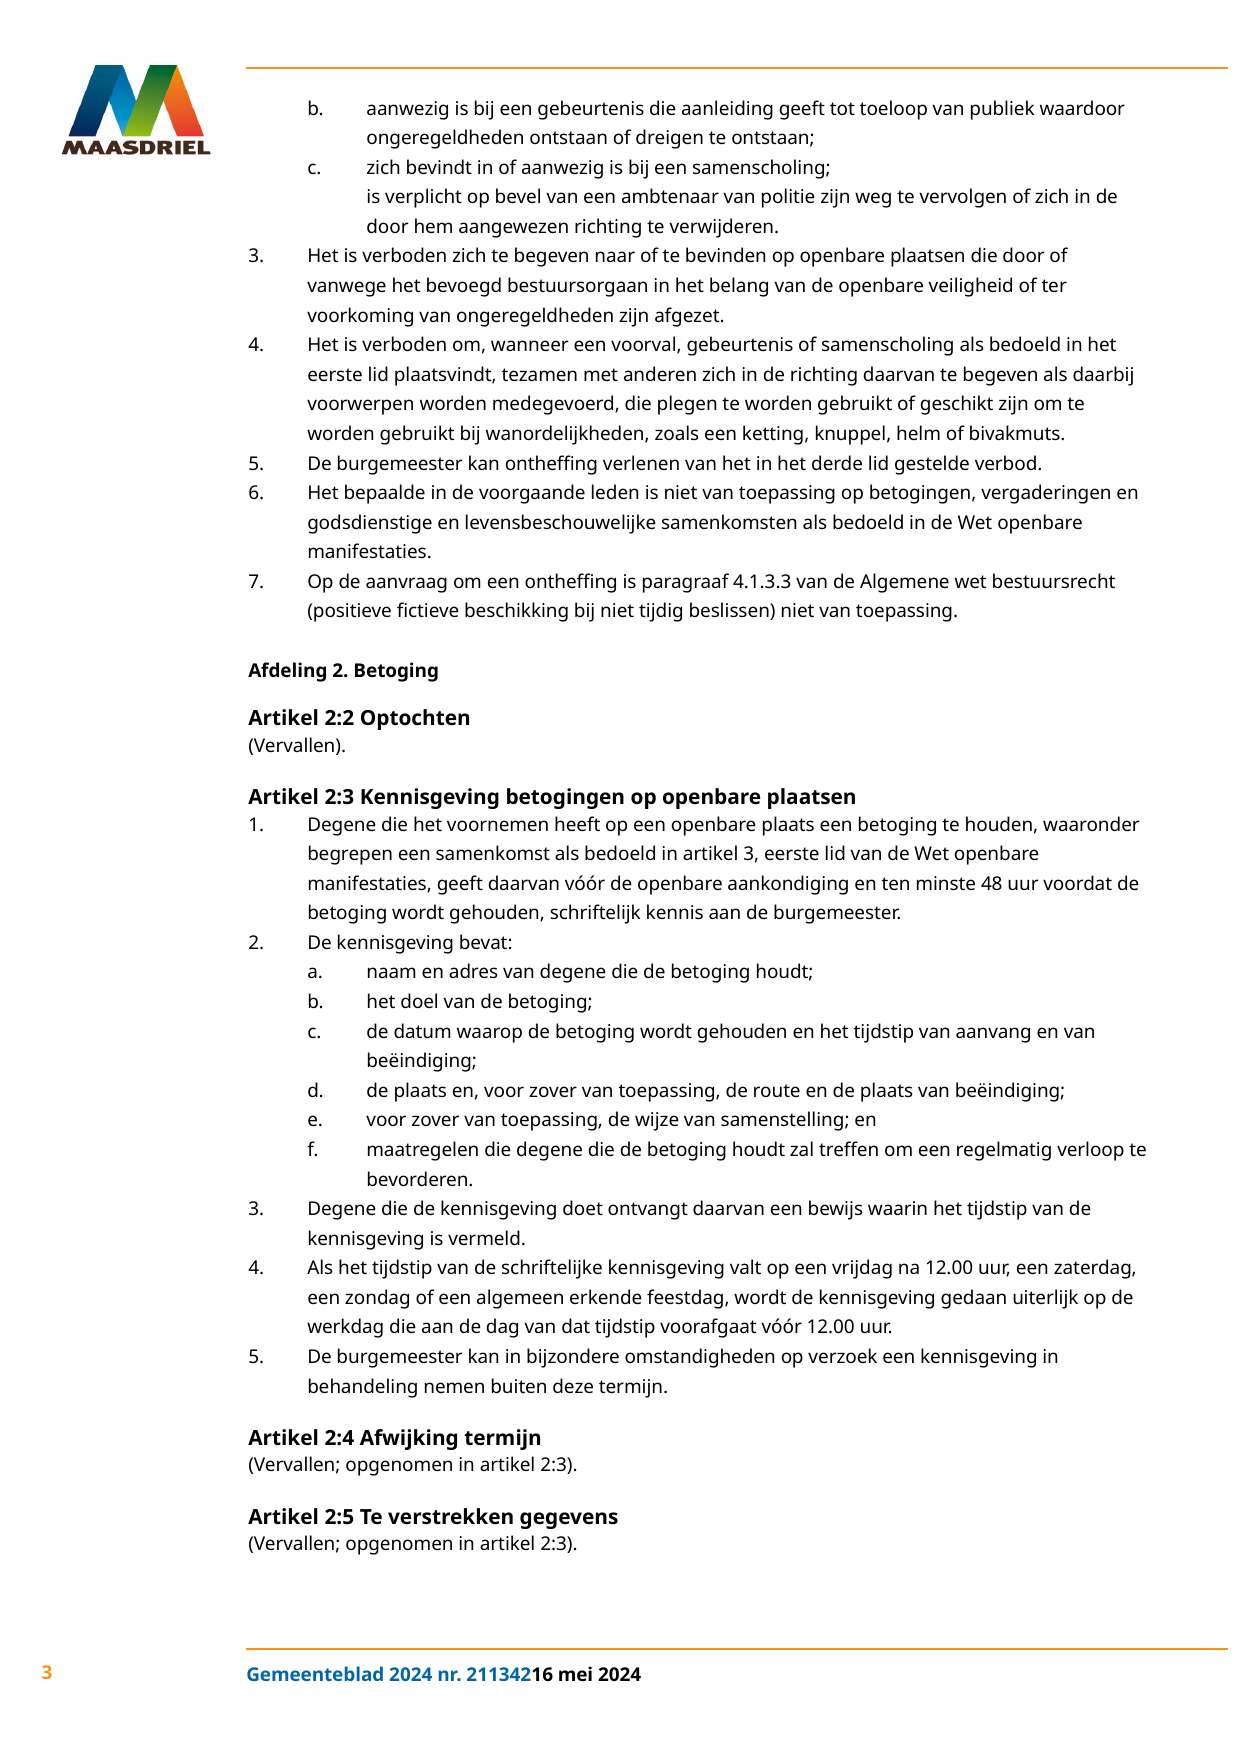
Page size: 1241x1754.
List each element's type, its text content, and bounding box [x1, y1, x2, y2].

list aanwezig is bij een gebeurtenis die aanleiding geeft tot toeloop van publiek waardoor ongeregeldheden ontstaan of dreigen te ontstaan; [307, 95, 1152, 150]
list naam en adres van degene die de betoging houdt; [307, 959, 1152, 984]
list Het bepaalde in de voorgaande leden is niet van toepassing op betogingen, vergaderingen en godsdienstige en levensbeschouwelijke samenkomsten als bedoeld in de Wet openbare manifestaties. [248, 479, 1152, 564]
text (Vervallen; opgenomen in artikel 2:3). [248, 1531, 1152, 1556]
list zich bevindt in of aanwezig is bij een samenscholing; [307, 154, 1152, 180]
list is verplicht op bevel van een ambtenaar van politie zijn weg te vervolgen of zich in de door hem aangewezen richting te verwijderen. [307, 183, 1152, 239]
list De kennisgeving bevat: [248, 929, 1152, 955]
list maatregelen die degene die de betoging houdt zal treffen om een regelmatig verloop te bevorderen. [307, 1136, 1152, 1191]
list voor zover van toepassing, de wijze van samenstelling; en [307, 1107, 1152, 1132]
text Artikel 2:3 Kennisgeving betogingen op openbare plaatsen [248, 782, 1152, 811]
text Artikel 2:4 Afwijking termijn [248, 1423, 1152, 1452]
list de datum waarop de betoging wordt gehouden en het tijdstip van aanvang en van beëindiging; [307, 1018, 1152, 1073]
list Het is verboden om, wanneer een voorval, gebeurtenis of samenscholing als bedoeld in het eerste lid plaatsvindt, tezamen met anderen zich in de richting daarvan te begeven als daarbij voorwerpen worden medegevoerd, die plegen te worden gebruikt of geschikt zijn om te worden gebruikt bij wanordelijkheden, zoals een ketting, knuppel, helm of bivakmuts. [248, 331, 1152, 446]
list Op de aanvraag om een ontheffing is paragraaf 4.1.3.3 van de Algemene wet bestuursrecht (positieve fictieve beschikking bij niet tijdig beslissen) niet van toepassing. [248, 568, 1152, 623]
text Artikel 2:5 Te verstrekken gegevens [248, 1502, 1152, 1531]
list Degene die de kennisgeving doet ontvangt daarvan een bewijs waarin het tijdstip van de kennisgeving is vermeld. [248, 1195, 1152, 1251]
list het doel van de betoging; [307, 988, 1152, 1014]
list Als het tijdstip van de schriftelijke kennisgeving valt op een vrijdag na 12.00 uur, een zaterdag, een zondag of een algemeen erkende feestdag, wordt de kennisgeving gedaan uiterlijk op de werkdag die aan de dag van dat tijdstip voorafgaat vóór 12.00 uur. [248, 1254, 1152, 1339]
text Afdeling 2. Betoging [248, 657, 1152, 683]
list Degene die het voornemen heeft op een openbare plaats een betoging te houden, waaronder begrepen een samenkomst als bedoeld in artikel 3, eerste lid van de Wet openbare manifestaties, geeft daarvan vóór de openbare aankondiging en ten minste 48 uur voordat de betoging wordt gehouden, schriftelijk kennis aan de burgemeester. [248, 811, 1152, 925]
list Het is verboden zich te begeven naar of te bevinden op openbare plaatsen die door of vanwege het bevoegd bestuursorgaan in het belang van de openbare veiligheid of ter voorkoming van ongeregeldheden zijn afgezet. [248, 243, 1152, 328]
text (Vervallen). [248, 732, 1152, 758]
picture [41, 47, 231, 172]
list de plaats en, voor zover van toepassing, de route en de plaats van beëindiging; [307, 1077, 1152, 1103]
text Artikel 2:2 Optochten [248, 703, 1152, 732]
list De burgemeester kan in bijzondere omstandigheden op verzoek een kennisgeving in behandeling nemen buiten deze termijn. [248, 1343, 1152, 1398]
text (Vervallen; opgenomen in artikel 2:3). [248, 1452, 1152, 1477]
list De burgemeester kan ontheffing verlenen van het in het derde lid gestelde verbod. [248, 450, 1152, 476]
